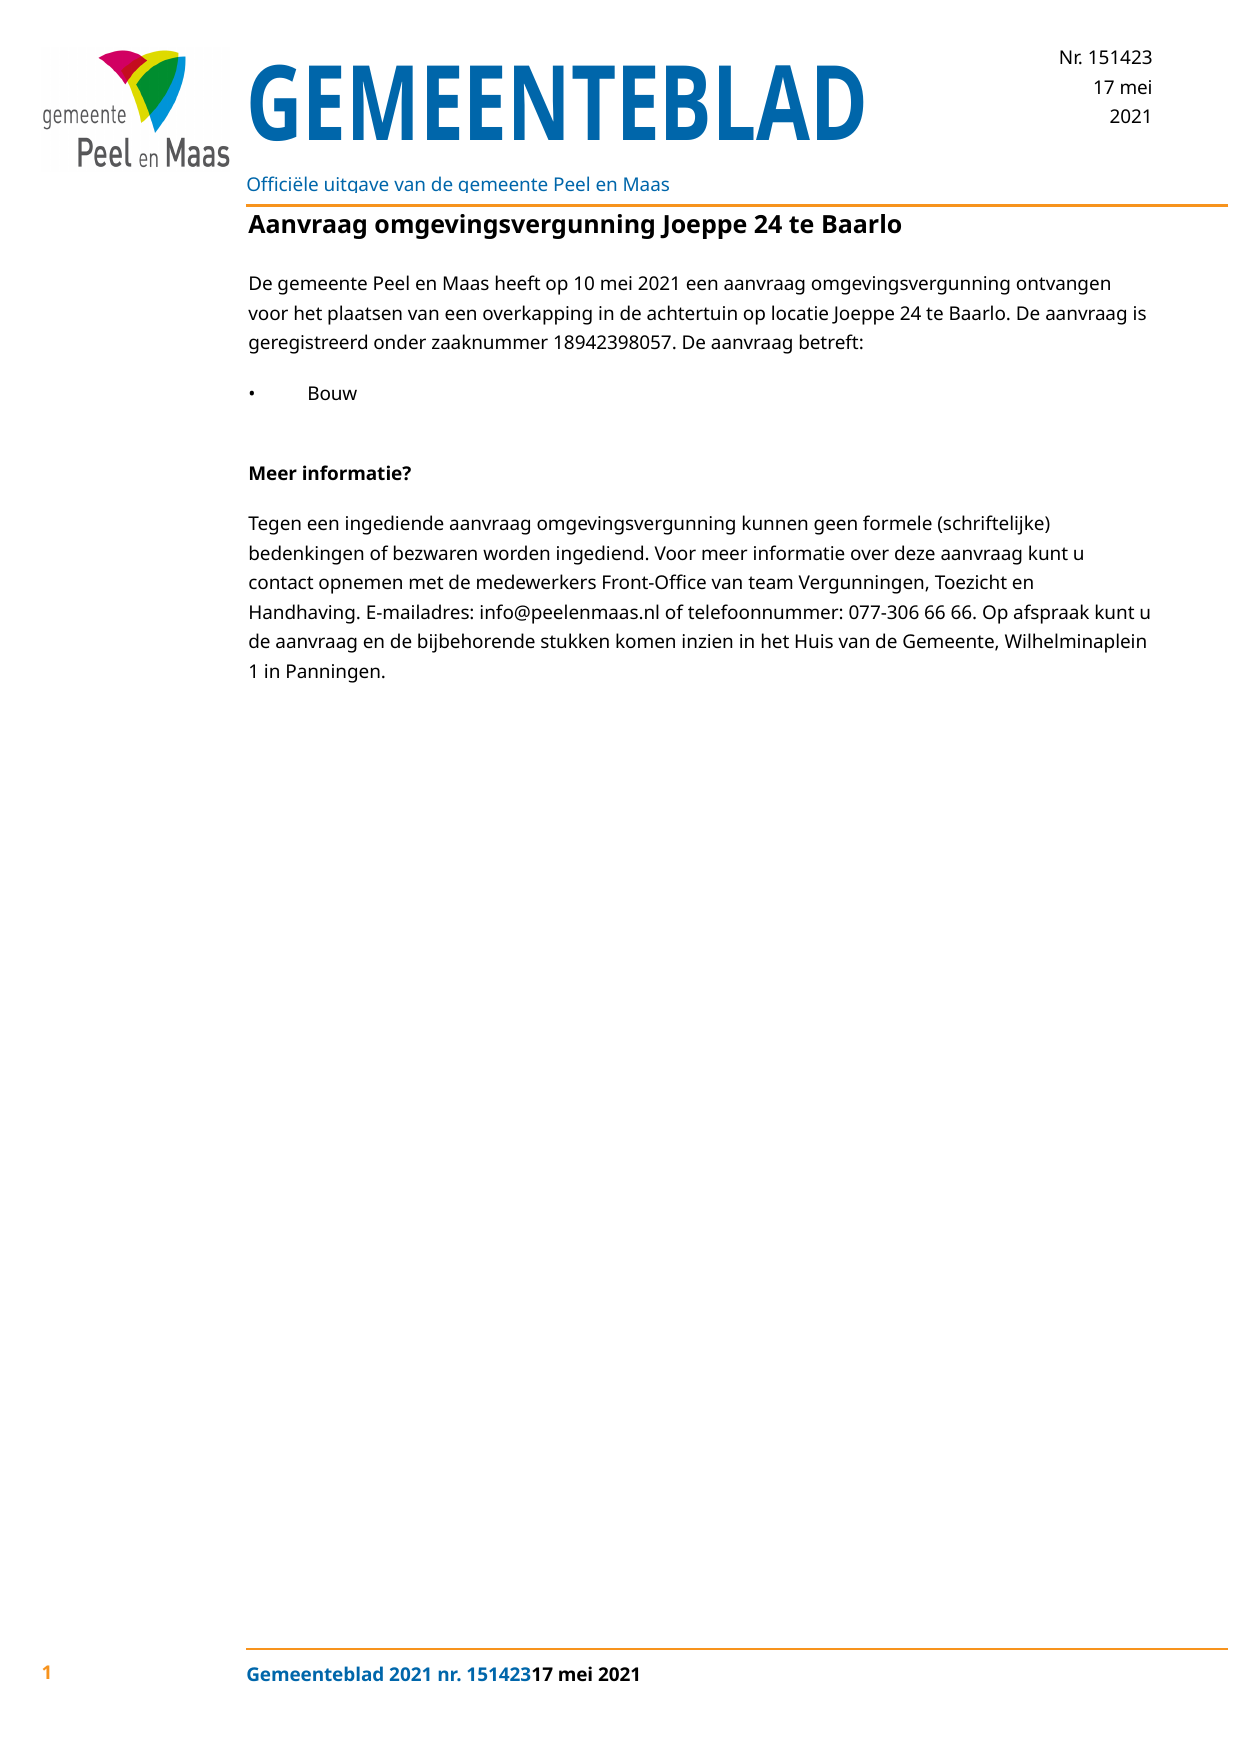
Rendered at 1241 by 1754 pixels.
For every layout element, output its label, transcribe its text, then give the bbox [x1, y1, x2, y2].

picture [41, 47, 231, 172]
list Bouw [248, 380, 1152, 406]
text Tegen een ingediende aanvraag omgevingsvergunning kunnen geen formele (schriftelijke) bedenkingen of bezwaren worden ingediend. Voor meer informatie over deze aanvraag kunt u contact opnemen met de medewerkers Front-Office van team Vergunningen, Toezicht en Handhaving. E-mailadres: info@peelenmaas.nl of telefoonnummer: 077-306 66 66. Op afspraak kunt u de aanvraag en de bijbehorende stukken komen inzien in het Huis van de Gemeente, Wilhelminaplein 1 in Panningen. [248, 510, 1152, 684]
text Aanvraag omgevingsvergunning Joeppe 24 te Baarlo [248, 207, 1152, 241]
text De gemeente Peel en Maas heeft op 10 mei 2021 een aanvraag omgevingsvergunning ontvangen voor het plaatsen van een overkapping in de achtertuin op locatie Joeppe 24 te Baarlo. De aanvraag is geregistreerd onder zaaknummer 18942398057. De aanvraag betreft: [248, 270, 1152, 355]
text Meer informatie? [248, 460, 1152, 486]
